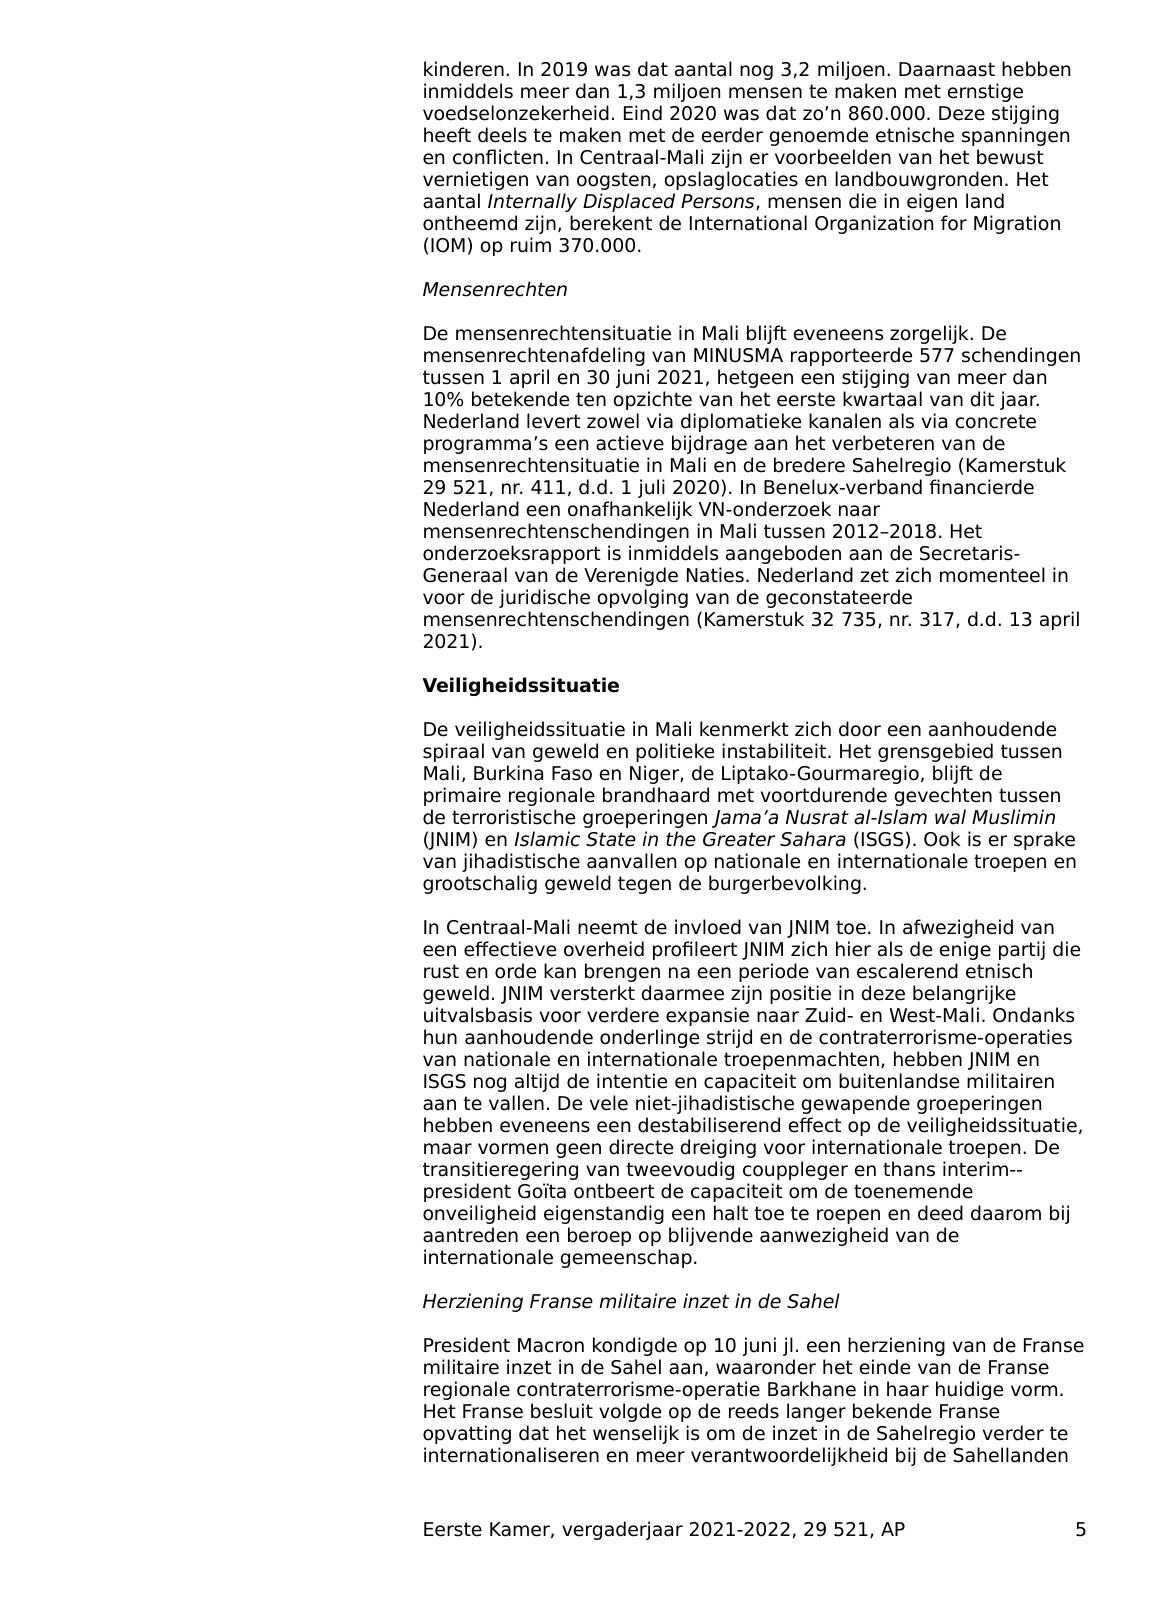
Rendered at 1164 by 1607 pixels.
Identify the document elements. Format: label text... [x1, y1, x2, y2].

text De veiligheidssituatie in Mali kenmerkt zich door een aanhoudende spiraal van geweld en politieke instabiliteit. Het grensgebied tussen Mali, Burkina Faso en Niger, de Liptako-Gourmaregio, blijft de primaire regionale brandhaard met voortdurende gevechten tussen de terroristische groeperingen Jama’a Nusrat al-Islam wal Muslimin (JNIM) en Islamic State in the Greater Sahara (ISGS). Ook is er sprake van jihadistische aanvallen op nationale en internationale troepen en grootschalig geweld tegen de burgerbevolking. [422, 719, 1087, 895]
subtitle Veiligheidssituatie [422, 675, 1087, 697]
subtitle Mensenrechten [422, 279, 1087, 301]
text In Centraal-Mali neemt de invloed van JNIM toe. In afwezigheid van een effectieve overheid profileert JNIM zich hier als de enige partij die rust en orde kan brengen na een periode van escalerend etnisch geweld. JNIM versterkt daarmee zijn positie in deze belangrijke uitvalsbasis voor verdere expansie naar Zuid- en West-Mali. Ondanks hun aanhoudende onderlinge strijd en de contraterrorisme-operaties van nationale en internationale troepenmachten, hebben JNIM en ISGS nog altijd de intentie en capaciteit om buitenlandse militairen aan te vallen. De vele niet-jihadistische gewapende groeperingen hebben eveneens een destabiliserend effect op de veiligheidssituatie, maar vormen geen directe dreiging voor internationale troepen. De transitieregering van tweevoudig couppleger en thans interim--president Goïta ontbeert de capaciteit om de toenemende onveiligheid eigenstandig een halt toe te roepen en deed daarom bij aantreden een beroep op blijvende aanwezigheid van de internationale gemeenschap. [422, 917, 1087, 1269]
text President Macron kondigde op 10 juni jl. een herziening van de Franse militaire inzet in de Sahel aan, waaronder het einde van de Franse regionale contraterrorisme-operatie Barkhane in haar huidige vorm. Het Franse besluit volgde op de reeds langer bekende Franse opvatting dat het wenselijk is om de inzet in de Sahelregio verder te internationaliseren en meer verantwoordelijkheid bij de Sahellanden [422, 1335, 1087, 1467]
subtitle Herziening Franse militaire inzet in de Sahel [422, 1291, 1087, 1313]
text kinderen. In 2019 was dat aantal nog 3,2 miljoen. Daarnaast hebben inmiddels meer dan 1,3 miljoen mensen te maken met ernstige voedselonzekerheid. Eind 2020 was dat zo’n 860.000. Deze stijging heeft deels te maken met de eerder genoemde etnische spanningen en conflicten. In Centraal-Mali zijn er voorbeelden van het bewust vernietigen van oogsten, opslaglocaties en landbouwgronden. Het aantal Internally Displaced Persons, mensen die in eigen land ontheemd zijn, berekent de International Organization for Migration (IOM) op ruim 370.000. [422, 59, 1087, 257]
text De mensenrechtensituatie in Mali blijft eveneens zorgelijk. De mensenrechtenafdeling van MINUSMA rapporteerde 577 schendingen tussen 1 april en 30 juni 2021, hetgeen een stijging van meer dan 10% betekende ten opzichte van het eerste kwartaal van dit jaar. Nederland levert zowel via diplomatieke kanalen als via concrete programma’s een actieve bijdrage aan het verbeteren van de mensenrechtensituatie in Mali en de bredere Sahelregio (Kamerstuk 29 521, nr. 411, d.d. 1 juli 2020). In Benelux-verband financierde Nederland een onafhankelijk VN-onderzoek naar mensenrechtenschendingen in Mali tussen 2012–2018. Het onderzoeksrapport is inmiddels aangeboden aan de Secretaris-Generaal van de Verenigde Naties. Nederland zet zich momenteel in voor de juridische opvolging van de geconstateerde mensenrechtenschendingen (Kamerstuk 32 735, nr. 317, d.d. 13 april 2021). [422, 323, 1087, 653]
